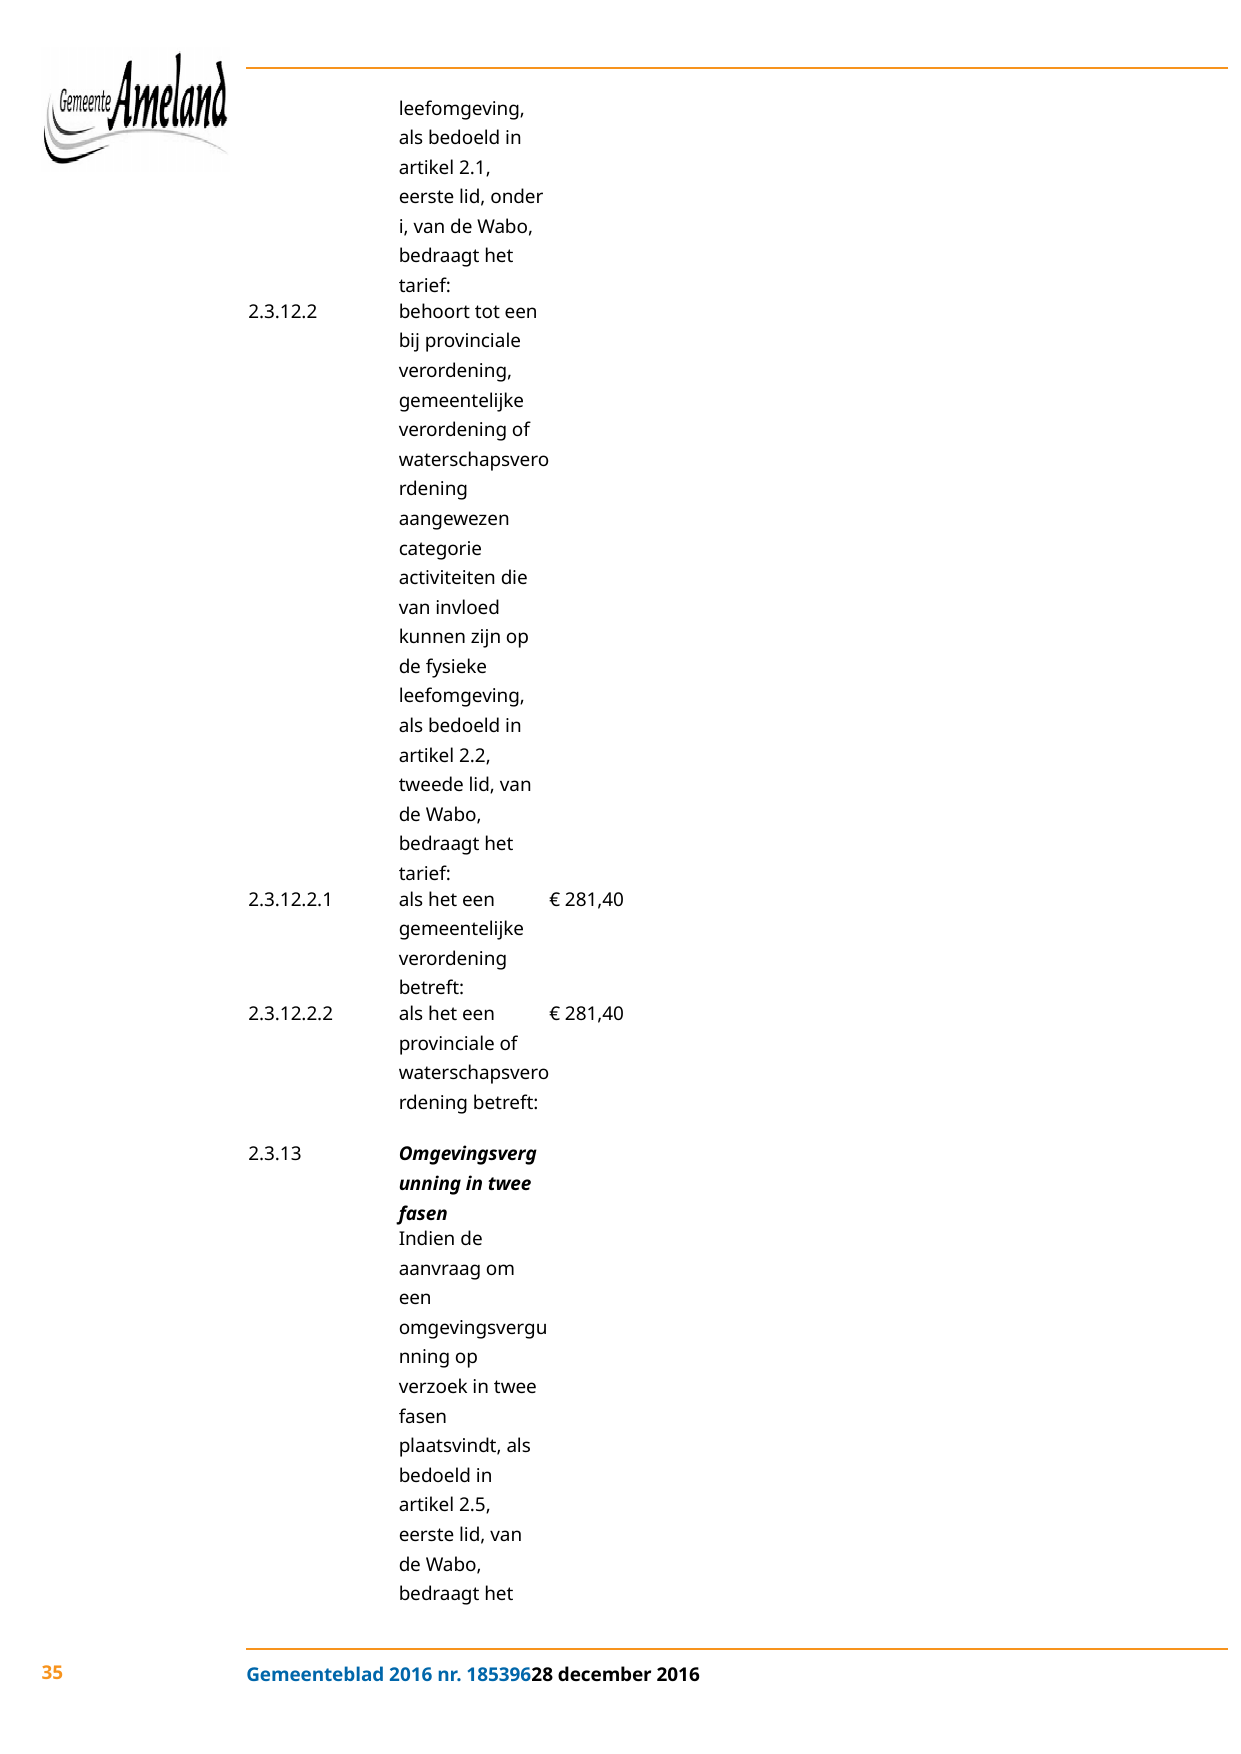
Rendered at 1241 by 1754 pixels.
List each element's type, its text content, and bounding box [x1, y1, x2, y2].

picture [41, 47, 231, 172]
table_cell [399, 1115, 549, 1141]
table_cell [549, 95, 700, 298]
table_cell als het een provinciale of waterschapsverordening betreft: [399, 1000, 549, 1115]
table_cell [248, 1225, 398, 1606]
table_cell 2.3.12.2.2 [248, 1000, 398, 1115]
table_cell [549, 1141, 700, 1225]
table_cell [549, 1115, 700, 1141]
table_cell 2.3.12.2 [248, 298, 398, 886]
table_cell € 281,40 [549, 886, 700, 1000]
table_cell € 281,40 [549, 1000, 700, 1115]
table_cell [549, 1225, 700, 1606]
table_cell 2.3.13 [248, 1141, 398, 1225]
table_cell [248, 95, 398, 298]
table_cell [248, 1115, 398, 1141]
table_cell leefomgeving, als bedoeld in artikel 2.1, eerste lid, onder i, van de Wabo, bedraagt het tarief: [399, 95, 549, 298]
table_cell als het een gemeentelijke verordening betreft: [399, 886, 549, 1000]
table_cell [549, 298, 700, 886]
table_cell Indien de aanvraag om een omgevingsvergunning op verzoek in twee fasen plaatsvindt, als bedoeld in artikel 2.5, eerste lid, van de Wabo, bedraagt het [399, 1225, 549, 1606]
table_cell behoort tot een bij provinciale verordening, gemeentelijke verordening of waterschapsverordening aangewezen categorie activiteiten die van invloed kunnen zijn op de fysieke leefomgeving, als bedoeld in artikel 2.2, tweede lid, van de Wabo, bedraagt het tarief: [399, 298, 549, 886]
table_cell Omgevingsvergunning in twee fasen [399, 1141, 549, 1225]
table_cell 2.3.12.2.1 [248, 886, 398, 1000]
